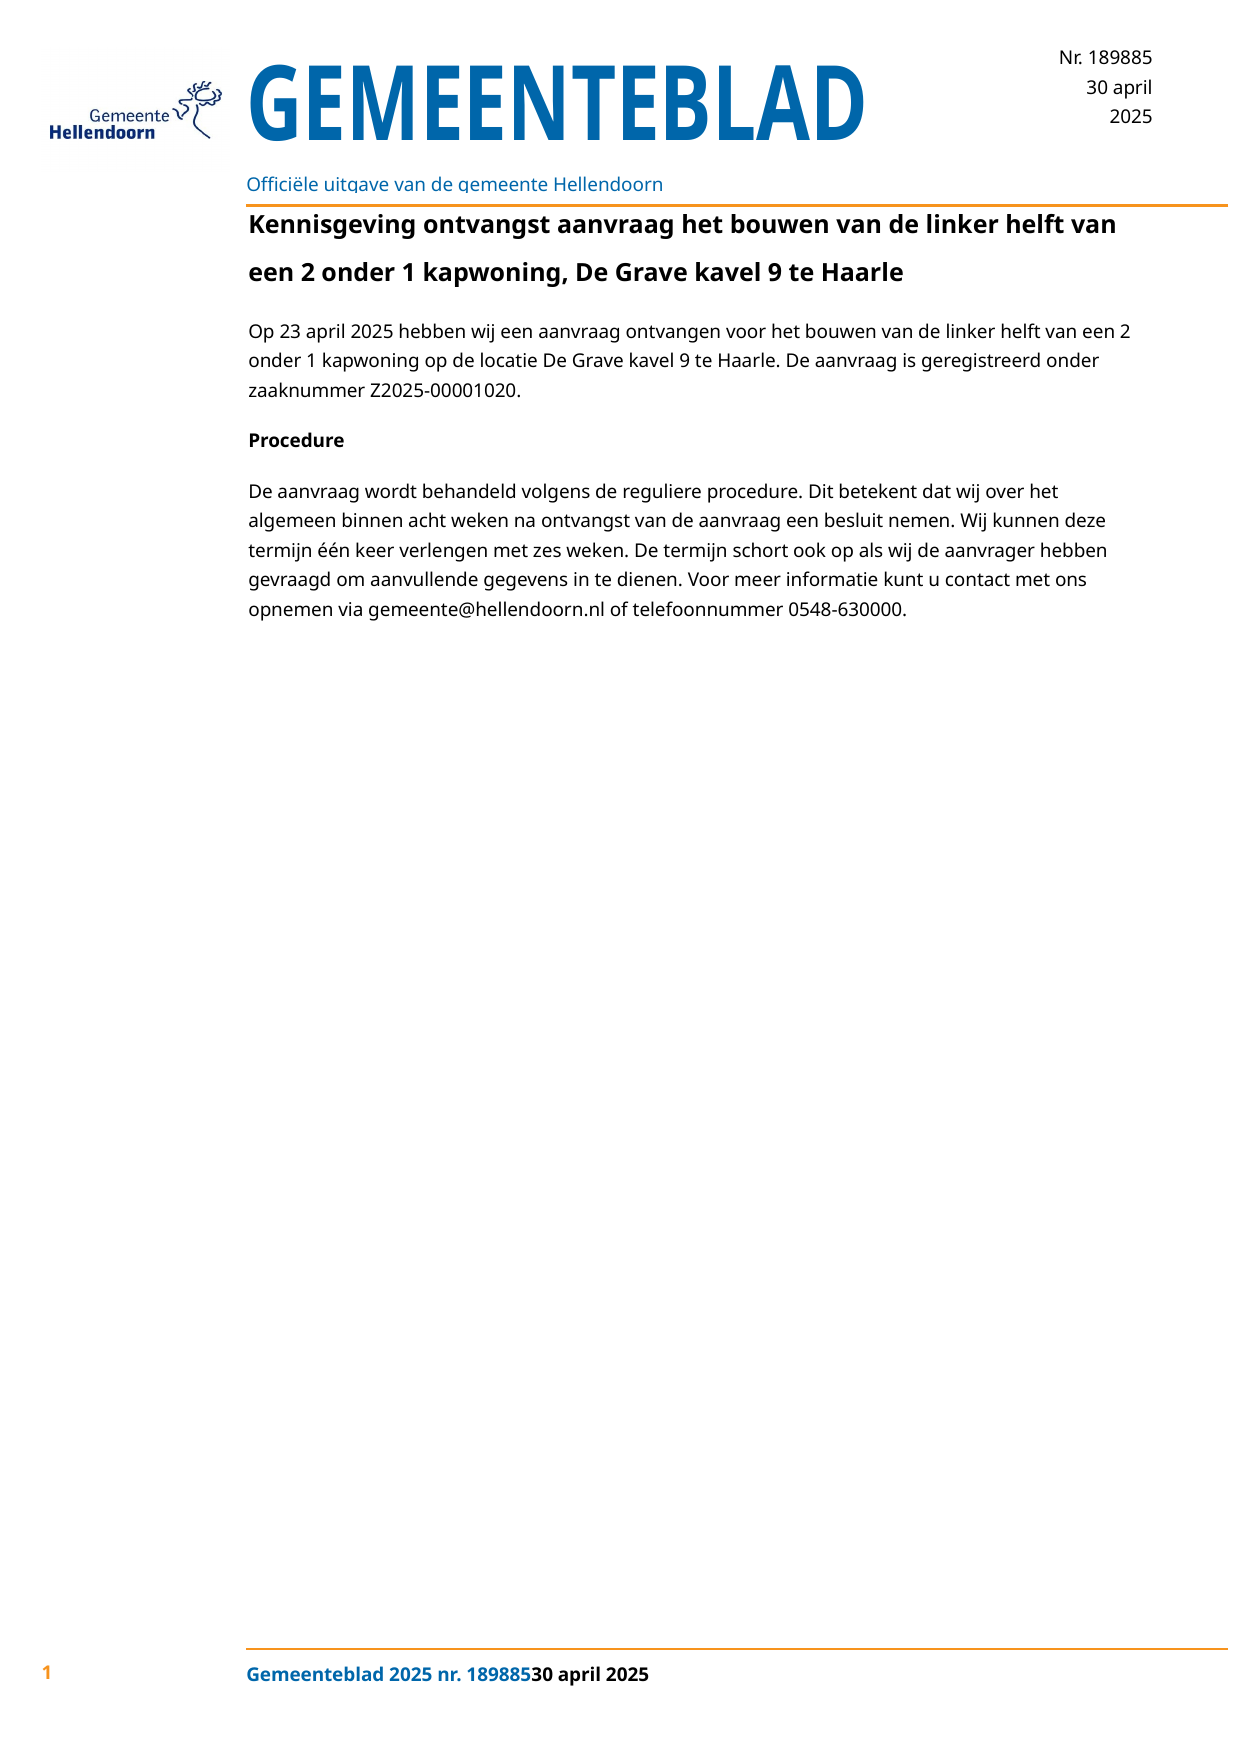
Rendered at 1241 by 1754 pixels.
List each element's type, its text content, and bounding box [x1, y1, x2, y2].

text Kennisgeving ontvangst aanvraag het bouwen van de linker helft van een 2 onder 1 kapwoning, De Grave kavel 9 te Haarle [248, 207, 1152, 288]
text De aanvraag wordt behandeld volgens de reguliere procedure. Dit betekent dat wij over het algemeen binnen acht weken na ontvangst van de aanvraag een besluit nemen. Wij kunnen deze termijn één keer verlengen met zes weken. De termijn schort ook op als wij de aanvrager hebben gevraagd om aanvullende gegevens in te dienen. Voor meer informatie kunt u contact met ons opnemen via gemeente@hellendoorn.nl of telefoonnummer 0548-630000. [248, 478, 1152, 622]
picture [41, 47, 231, 172]
text Op 23 april 2025 hebben wij een aanvraag ontvangen voor het bouwen van de linker helft van een 2 onder 1 kapwoning op de locatie De Grave kavel 9 te Haarle. De aanvraag is geregistreerd onder zaaknummer Z2025-00001020. [248, 318, 1152, 403]
text Procedure [248, 427, 1152, 453]
